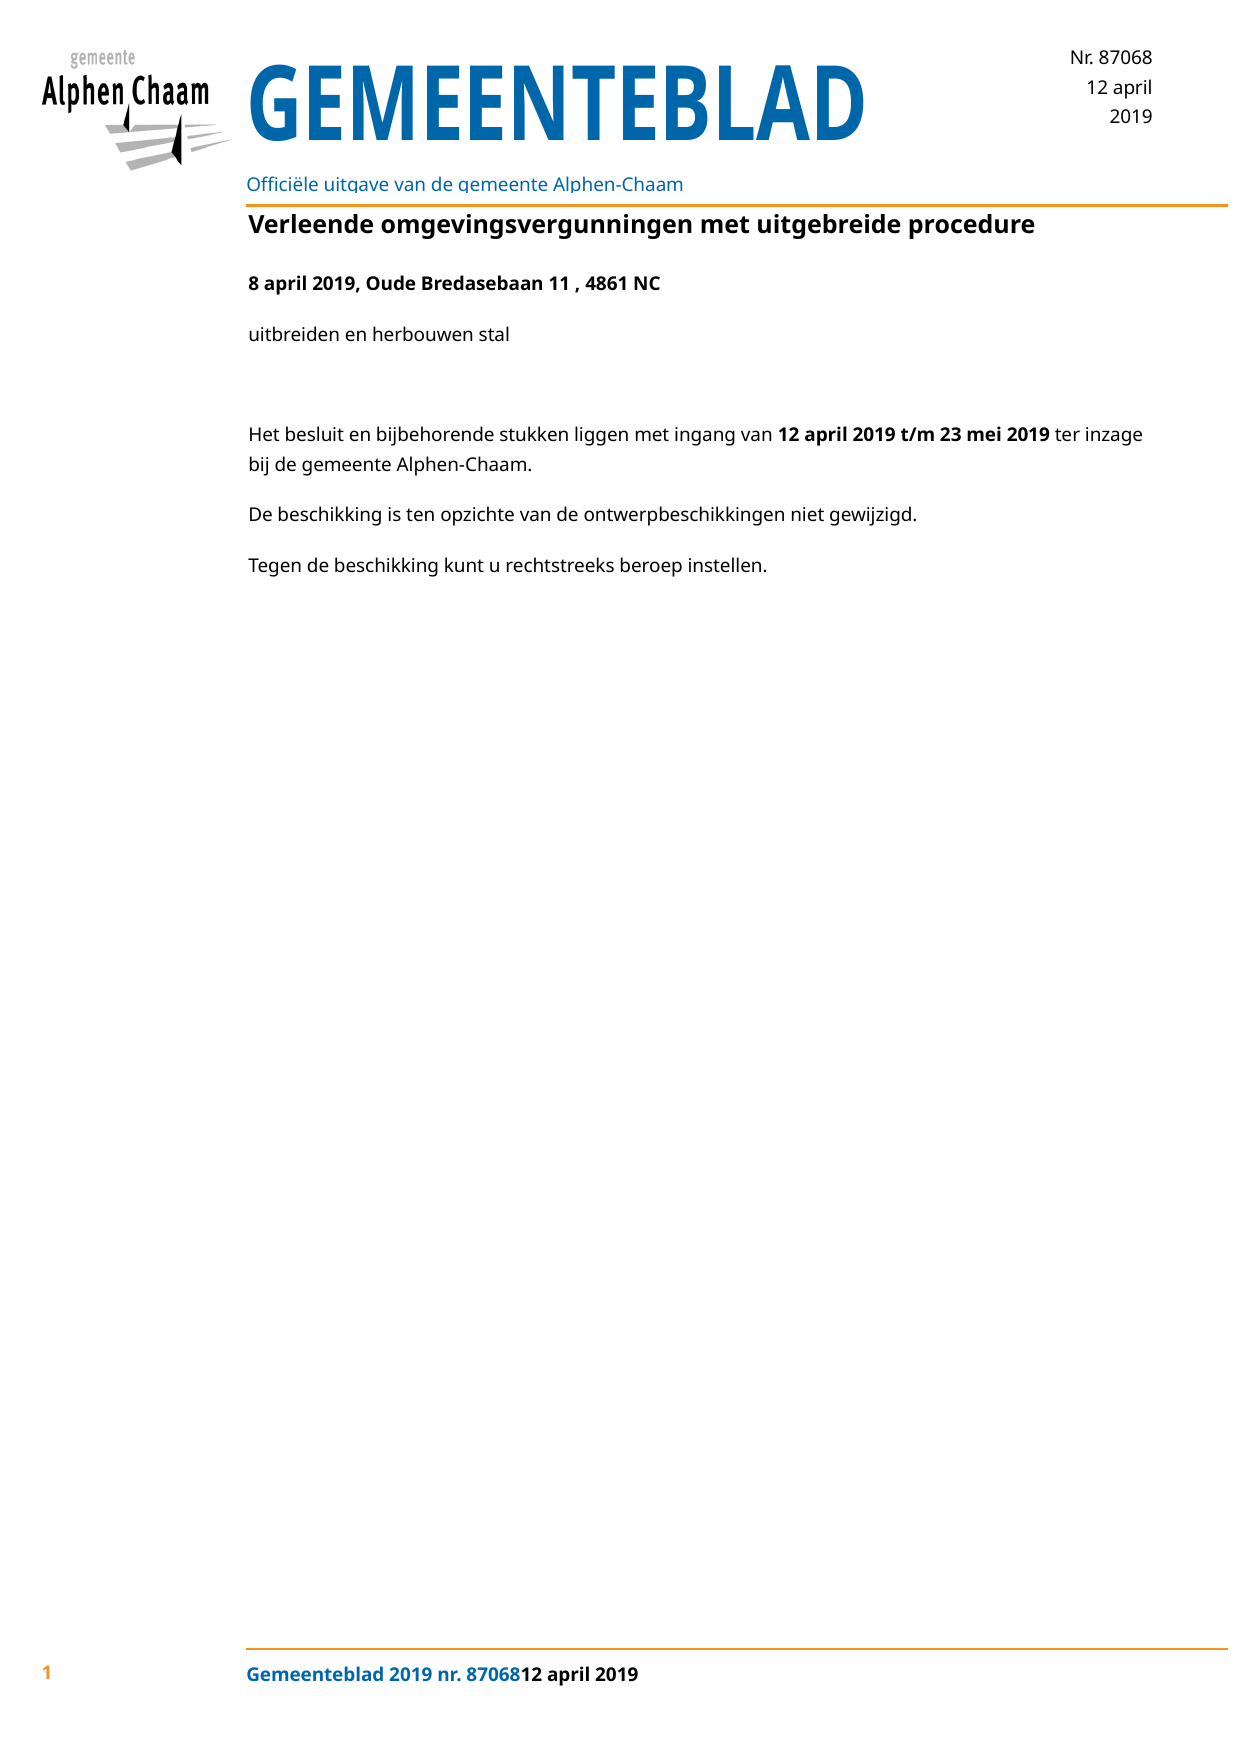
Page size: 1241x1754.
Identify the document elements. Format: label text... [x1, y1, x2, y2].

text Het besluit en bijbehorende stukken liggen met ingang van 12 april 2019 t/m 23 mei 2019 ter inzage bij de gemeente Alphen-Chaam. [248, 422, 1152, 477]
text 8 april 2019, Oude Bredasebaan 11 , 4861 NC [248, 270, 1152, 296]
picture [41, 47, 231, 172]
text uitbreiden en herbouwen stal [248, 321, 1152, 346]
text Verleende omgevingsvergunningen met uitgebreide procedure [248, 207, 1152, 241]
text De beschikking is ten opzichte van de ontwerpbeschikkingen niet gewijzigd. [248, 502, 1152, 527]
text Tegen de beschikking kunt u rechtstreeks beroep instellen. [248, 552, 1152, 578]
